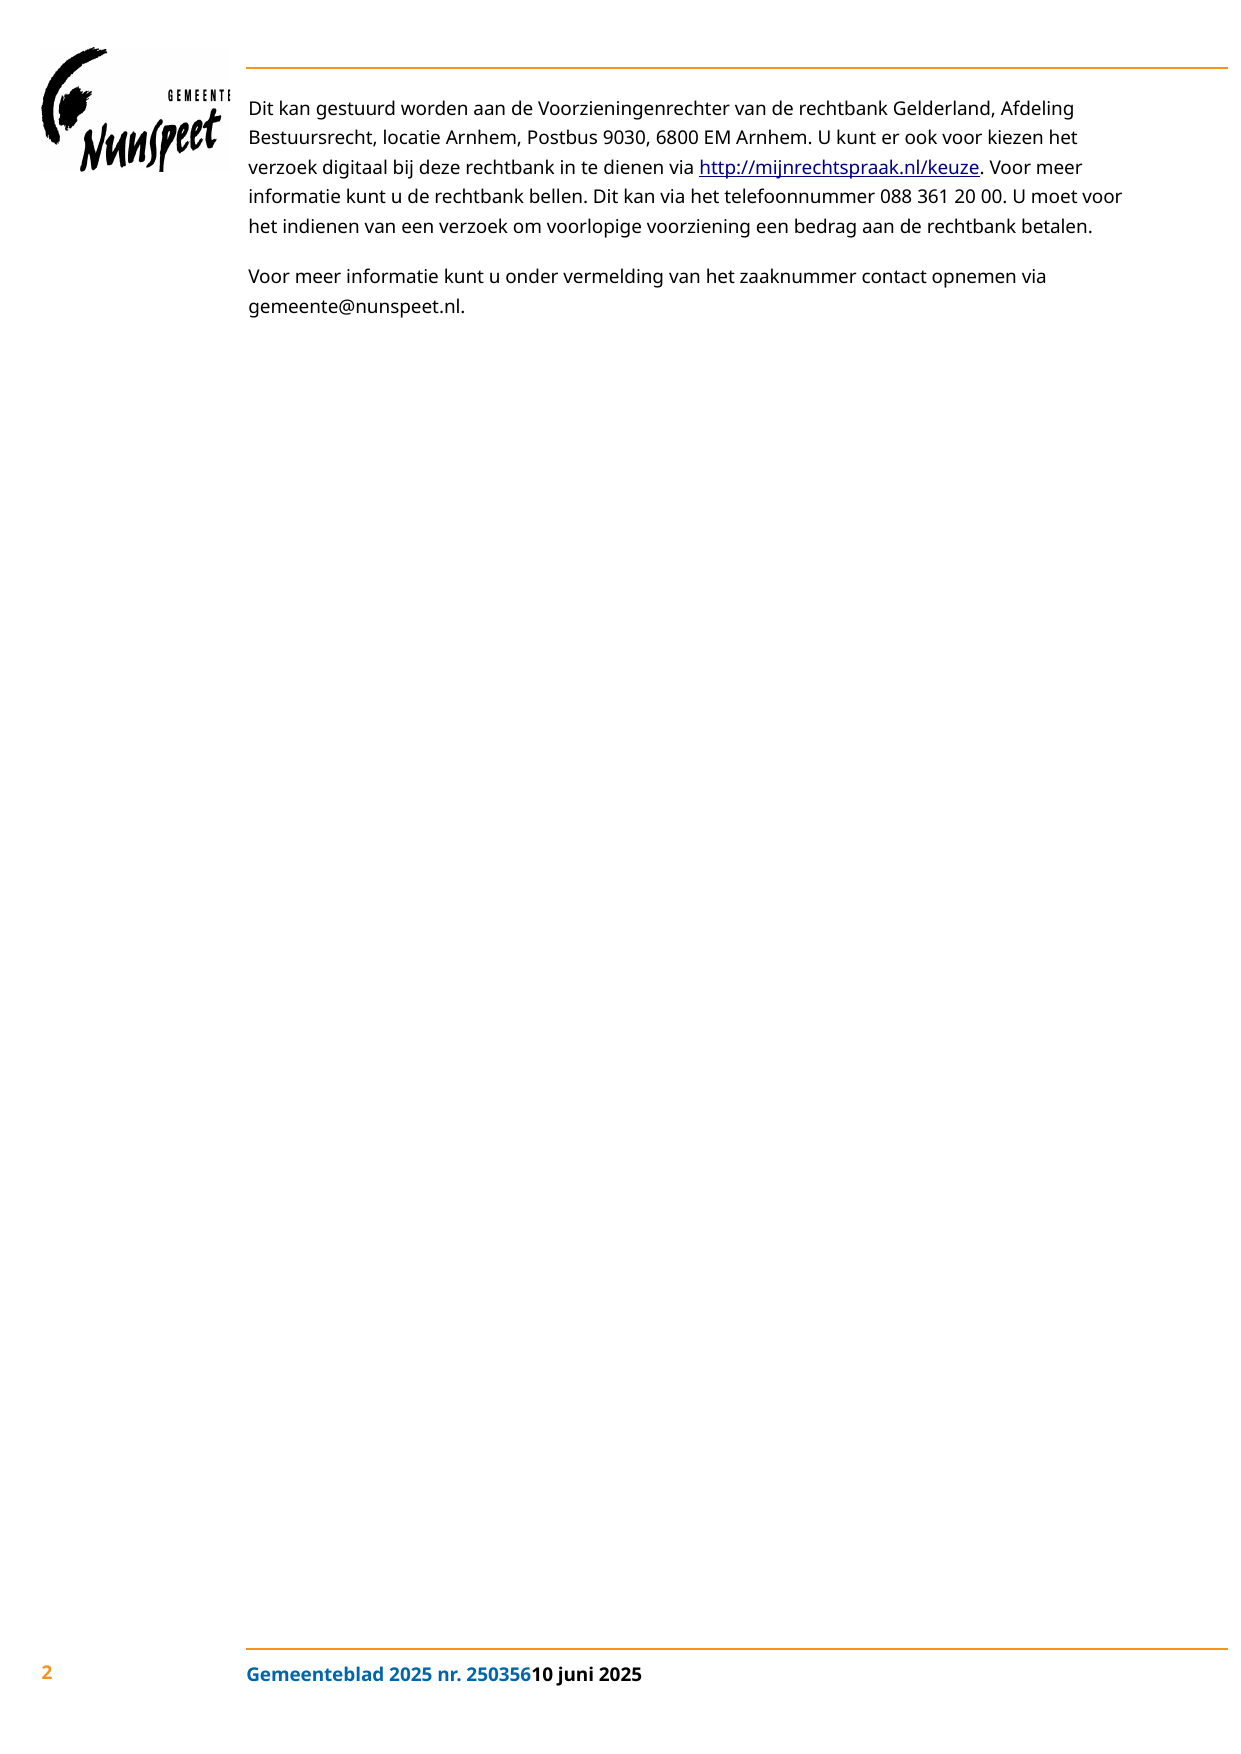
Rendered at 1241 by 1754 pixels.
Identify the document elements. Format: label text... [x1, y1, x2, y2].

picture [41, 47, 231, 172]
text Dit kan gestuurd worden aan de Voorzieningenrechter van de rechtbank Gelderland, Afdeling Bestuursrecht, locatie Arnhem, Postbus 9030, 6800 EM Arnhem. U kunt er ook voor kiezen het verzoek digitaal bij deze rechtbank in te dienen via http://mijnrechtspraak.nl/keuze. Voor meer informatie kunt u de rechtbank bellen. Dit kan via het telefoonnummer 088 361 20 00. U moet voor het indienen van een verzoek om voorlopige voorziening een bedrag aan de rechtbank betalen. [248, 95, 1152, 239]
text Voor meer informatie kunt u onder vermelding van het zaaknummer contact opnemen via gemeente@nunspeet.nl. [248, 263, 1152, 319]
